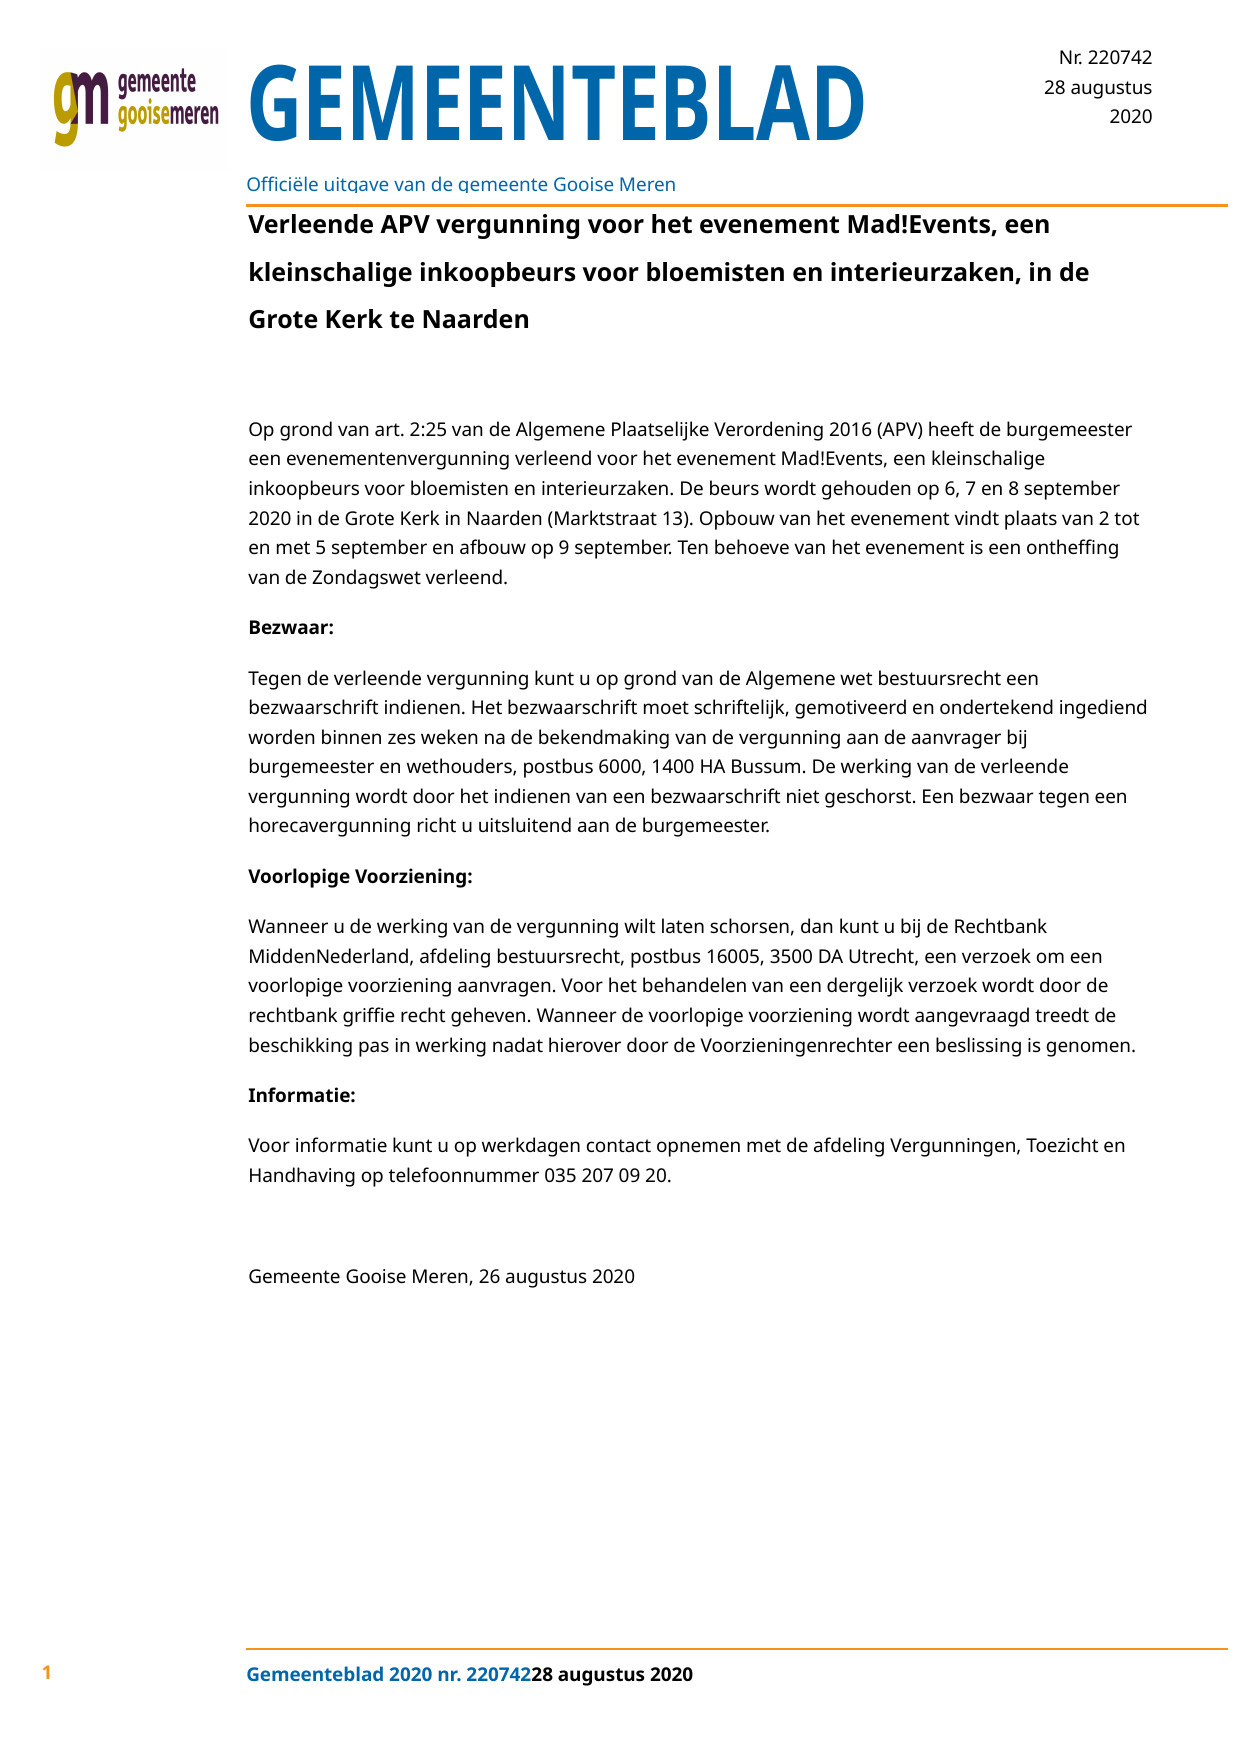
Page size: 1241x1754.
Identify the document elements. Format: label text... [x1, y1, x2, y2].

picture [41, 47, 231, 172]
text Verleende APV vergunning voor het evenement Mad!Events, een kleinschalige inkoopbeurs voor bloemisten en interieurzaken, in de Grote Kerk te Naarden [248, 207, 1152, 336]
text Gemeente Gooise Meren, 26 augustus 2020 [248, 1263, 1152, 1289]
text Bezwaar: [248, 614, 1152, 640]
text Op grond van art. 2:25 van de Algemene Plaatselijke Verordening 2016 (APV) heeft de burgemeester een evenementenvergunning verleend voor het evenement Mad!Events, een kleinschalige inkoopbeurs voor bloemisten en interieurzaken. De beurs wordt gehouden op 6, 7 en 8 september 2020 in de Grote Kerk in Naarden (Marktstraat 13). Opbouw van het evenement vindt plaats van 2 tot en met 5 september en afbouw op 9 september. Ten behoeve van het evenement is een ontheffing van de Zondagswet verleend. [248, 416, 1152, 589]
text Informatie: [248, 1082, 1152, 1108]
text Wanneer u de werking van de vergunning wilt laten schorsen, dan kunt u bij de Rechtbank MiddenNederland, afdeling bestuursrecht, postbus 16005, 3500 DA Utrecht, een verzoek om een voorlopige voorziening aanvragen. Voor het behandelen van een dergelijk verzoek wordt door de rechtbank griffie recht geheven. Wanneer de voorlopige voorziening wordt aangevraagd treedt de beschikking pas in werking nadat hierover door de Voorzieningenrechter een beslissing is genomen. [248, 913, 1152, 1057]
text Voorlopige Voorziening: [248, 863, 1152, 889]
text Voor informatie kunt u op werkdagen contact opnemen met de afdeling Vergunningen, Toezicht en Handhaving op telefoonnummer 035 207 09 20. [248, 1133, 1152, 1188]
text Tegen de verleende vergunning kunt u op grond van de Algemene wet bestuursrecht een bezwaarschrift indienen. Het bezwaarschrift moet schriftelijk, gemotiveerd en ondertekend ingediend worden binnen zes weken na de bekendmaking van de vergunning aan de aanvrager bij burgemeester en wethouders, postbus 6000, 1400 HA Bussum. De werking van de verleende vergunning wordt door het indienen van een bezwaarschrift niet geschorst. Een bezwaar tegen een horecavergunning richt u uitsluitend aan de burgemeester. [248, 665, 1152, 838]
